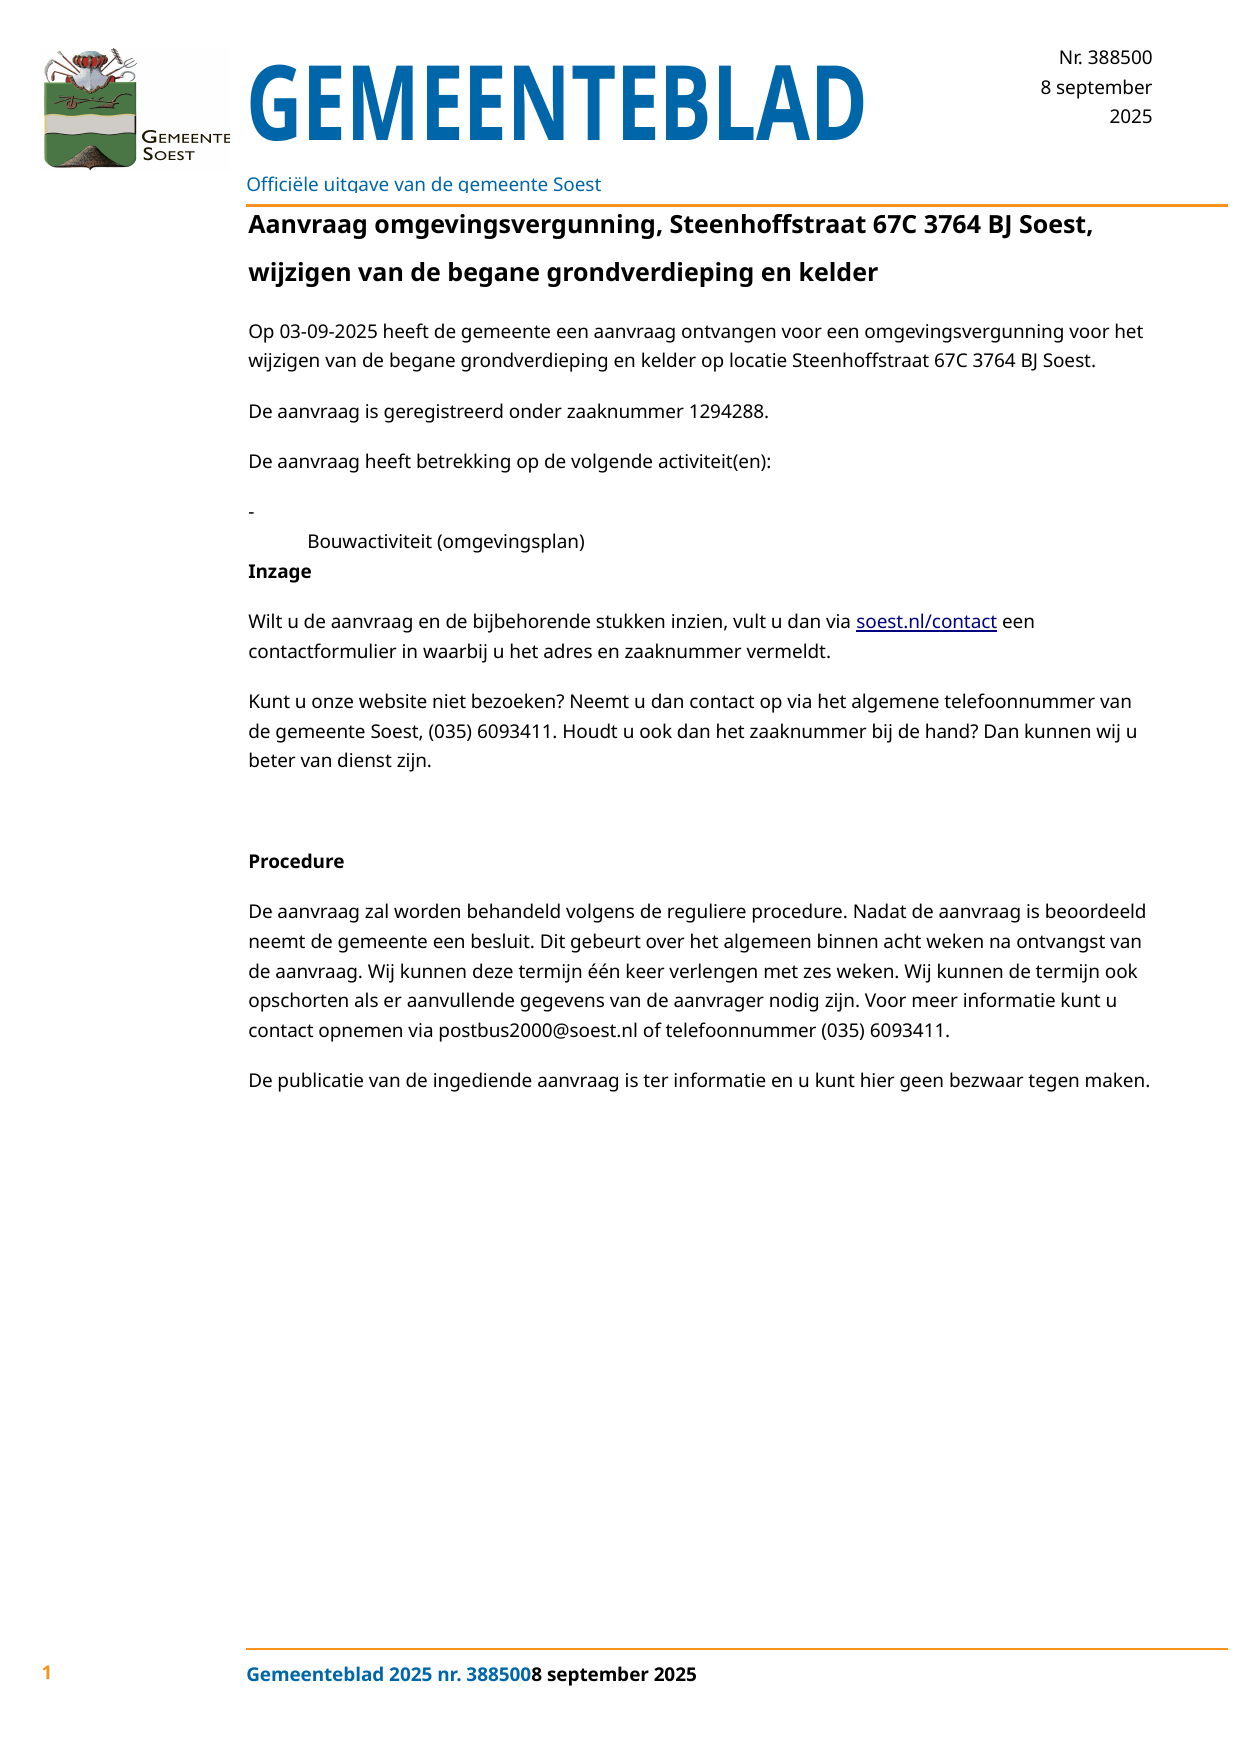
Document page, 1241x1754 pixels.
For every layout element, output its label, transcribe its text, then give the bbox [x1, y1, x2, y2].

text Wilt u de aanvraag en de bijbehorende stukken inzien, vult u dan via soest.nl/contact een contactformulier in waarbij u het adres en zaaknummer vermeldt. [248, 608, 1152, 664]
text De publicatie van de ingediende aanvraag is ter informatie en u kunt hier geen bezwaar tegen maken. [248, 1067, 1152, 1093]
text De aanvraag heeft betrekking op de volgende activiteit(en): [248, 448, 1152, 474]
text Inzage [248, 558, 1152, 584]
text Procedure [248, 848, 1152, 874]
text Aanvraag omgevingsvergunning, Steenhoffstraat 67C 3764 BJ Soest, wijzigen van de begane grondverdieping en kelder [248, 207, 1152, 288]
text De aanvraag is geregistreerd onder zaaknummer 1294288. [248, 398, 1152, 424]
text Kunt u onze website niet bezoeken? Neemt u dan contact op via het algemene telefoonnummer van de gemeente Soest, (035) 6093411. Houdt u ook dan het zaaknummer bij de hand? Dan kunnen wij u beter van dienst zijn. [248, 688, 1152, 773]
picture [41, 47, 231, 172]
text De aanvraag zal worden behandeld volgens de reguliere procedure. Nadat de aanvraag is beoordeeld neemt de gemeente een besluit. Dit gebeurt over het algemeen binnen acht weken na ontvangst van de aanvraag. Wij kunnen deze termijn één keer verlengen met zes weken. Wij kunnen de termijn ook opschorten als er aanvullende gegevens van de aanvrager nodig zijn. Voor meer informatie kunt u contact opnemen via postbus2000@soest.nl of telefoonnummer (035) 6093411. [248, 899, 1152, 1043]
text Op 03-09-2025 heeft de gemeente een aanvraag ontvangen voor een omgevingsvergunning voor het wijzigen van de begane grondverdieping en kelder op locatie Steenhoffstraat 67C 3764 BJ Soest. [248, 318, 1152, 373]
list Bouwactiviteit (omgevingsplan) [248, 528, 1152, 554]
